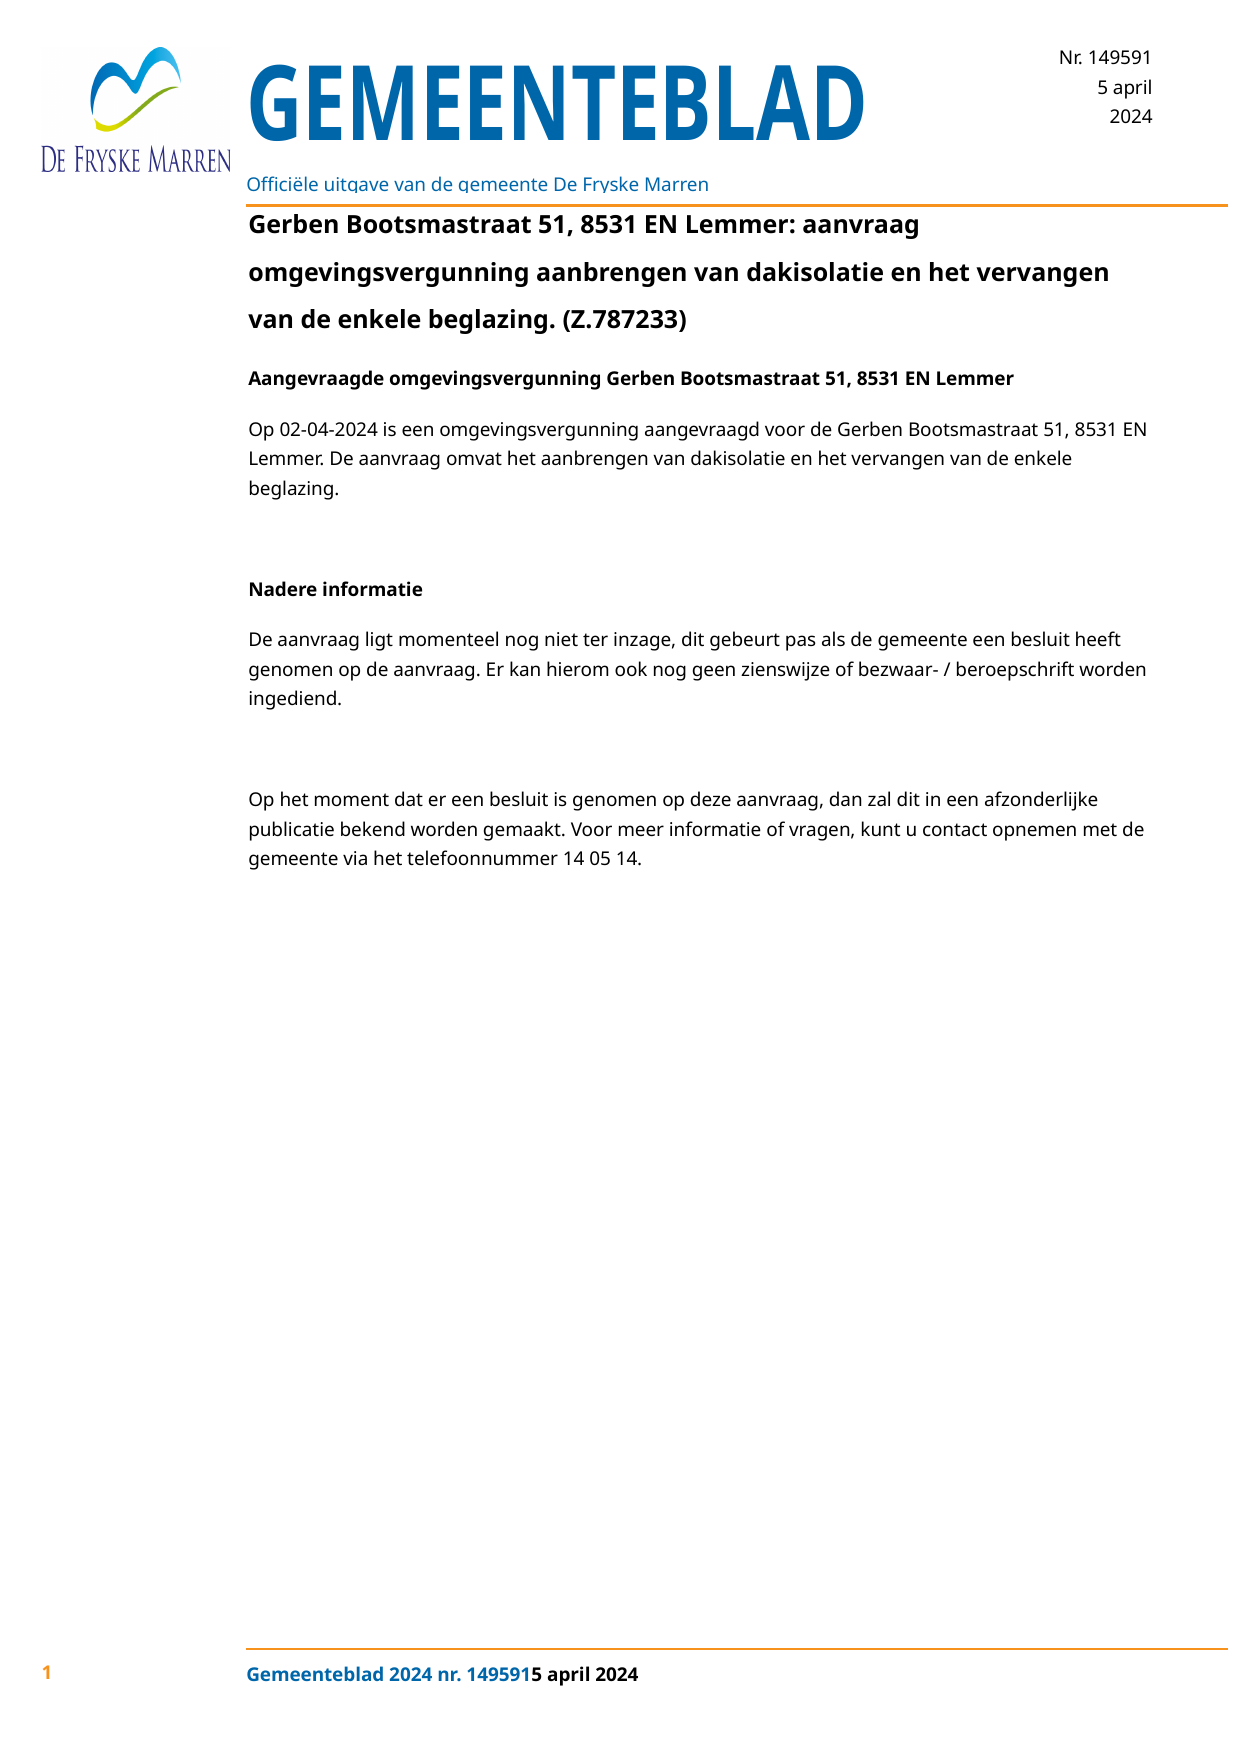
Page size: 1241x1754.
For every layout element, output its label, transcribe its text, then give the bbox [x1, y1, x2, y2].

text Gerben Bootsmastraat 51, 8531 EN Lemmer: aanvraag omgevingsvergunning aanbrengen van dakisolatie en het vervangen van de enkele beglazing. (Z.787233) [248, 207, 1152, 336]
text Op 02-04-2024 is een omgevingsvergunning aangevraagd voor de Gerben Bootsmastraat 51, 8531 EN Lemmer. De aanvraag omvat het aanbrengen van dakisolatie en het vervangen van de enkele beglazing. [248, 416, 1152, 501]
text Op het moment dat er een besluit is genomen op deze aanvraag, dan zal dit in een afzonderlijke publicatie bekend worden gemaakt. Voor meer informatie of vragen, kunt u contact opnemen met de gemeente via het telefoonnummer 14 05 14. [248, 786, 1152, 871]
text Nadere informatie [248, 576, 1152, 602]
text Aangevraagde omgevingsvergunning Gerben Bootsmastraat 51, 8531 EN Lemmer [248, 366, 1152, 391]
text De aanvraag ligt momenteel nog niet ter inzage, dit gebeurt pas als de gemeente een besluit heeft genomen op de aanvraag. Er kan hierom ook nog geen zienswijze of bezwaar- / beroepschrift worden ingediend. [248, 626, 1152, 711]
picture [41, 47, 231, 172]
